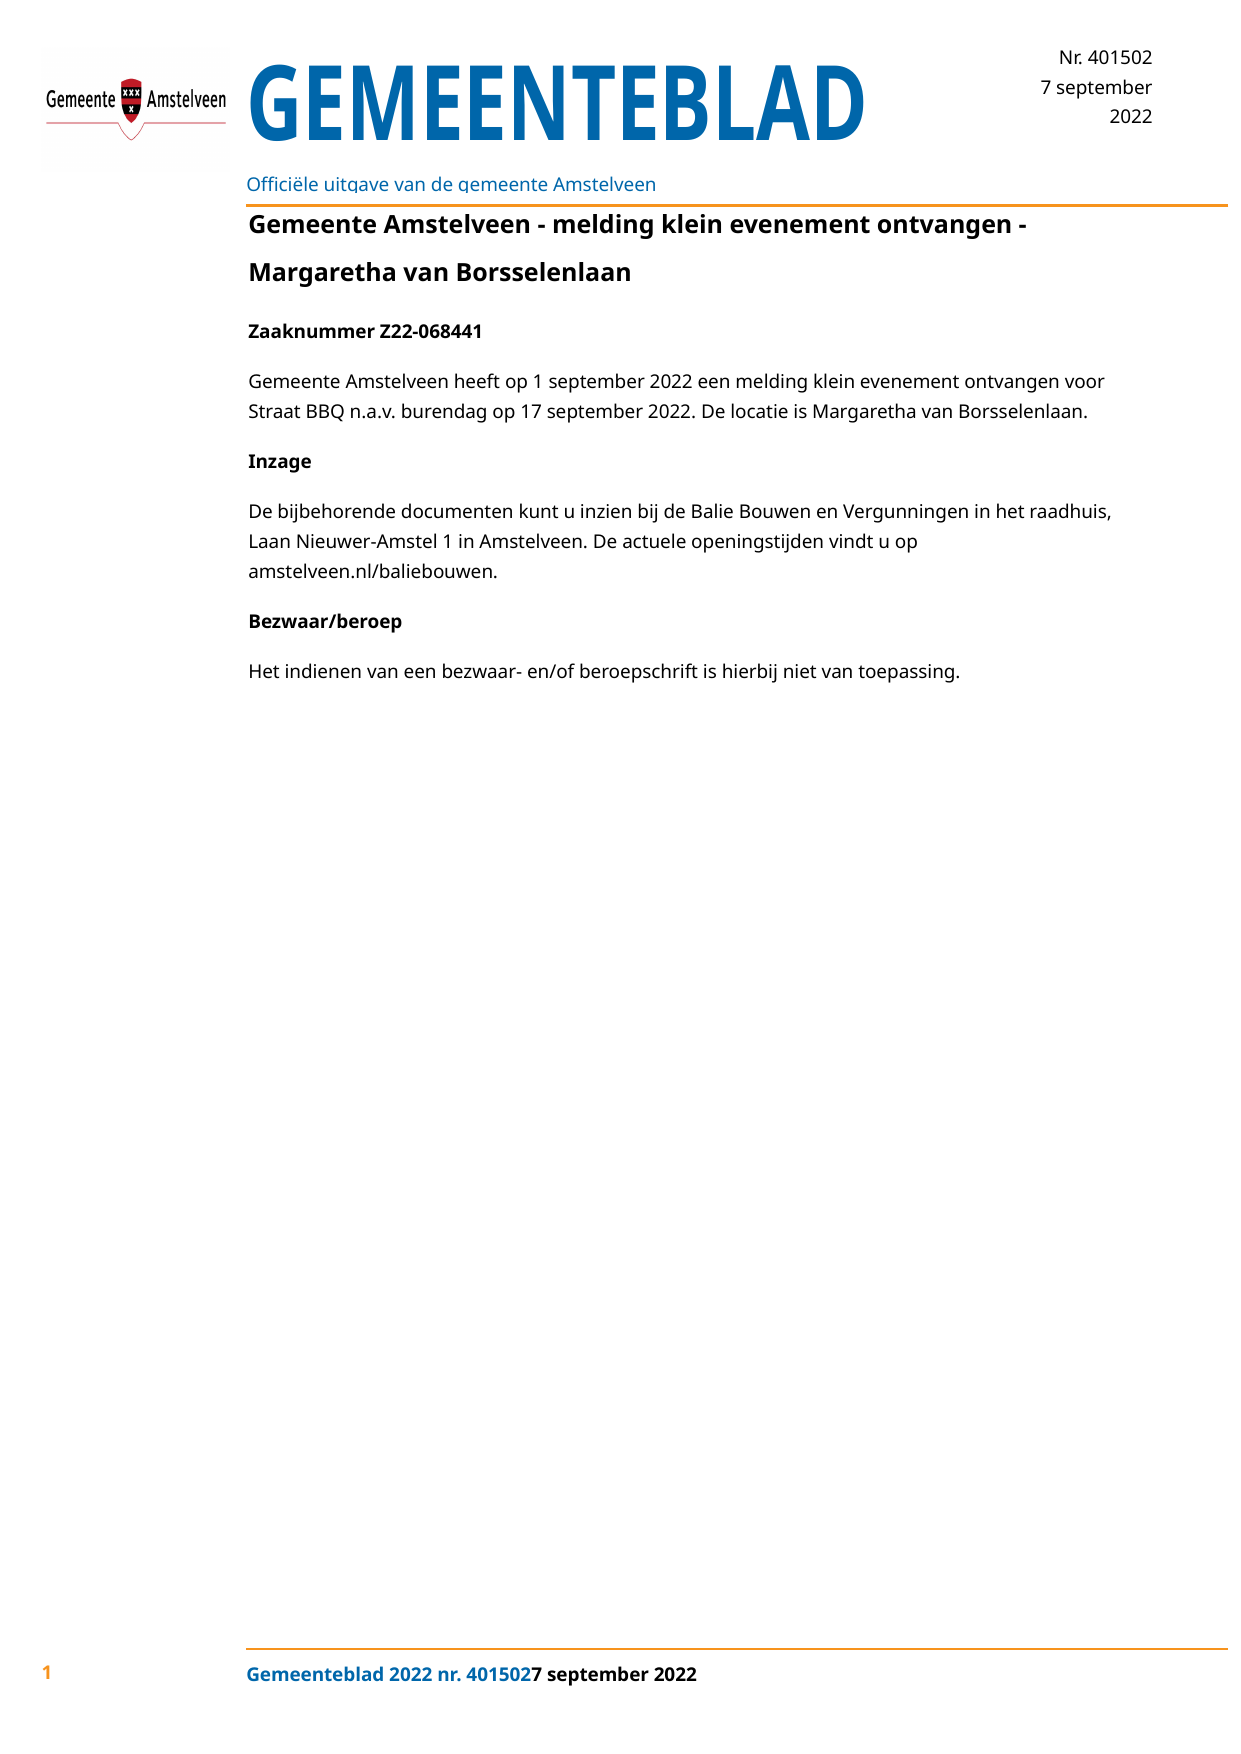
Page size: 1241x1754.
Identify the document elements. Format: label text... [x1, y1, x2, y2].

picture [41, 47, 231, 172]
text Gemeente Amstelveen - melding klein evenement ontvangen - Margaretha van Borsselenlaan [248, 207, 1152, 288]
text Gemeente Amstelveen heeft op 1 september 2022 een melding klein evenement ontvangen voor Straat BBQ n.a.v. burendag op 17 september 2022. De locatie is Margaretha van Borsselenlaan. [248, 368, 1152, 424]
text De bijbehorende documenten kunt u inzien bij de Balie Bouwen en Vergunningen in het raadhuis, Laan Nieuwer-Amstel 1 in Amstelveen. De actuele openingstijden vindt u op amstelveen.nl/baliebouwen. [248, 499, 1152, 584]
text Het indienen van een bezwaar- en/of beroepschrift is hierbij niet van toepassing. [248, 659, 1152, 684]
text Zaaknummer Z22-068441 [248, 318, 1152, 344]
text Bezwaar/beroep [248, 608, 1152, 634]
text Inzage [248, 448, 1152, 474]
